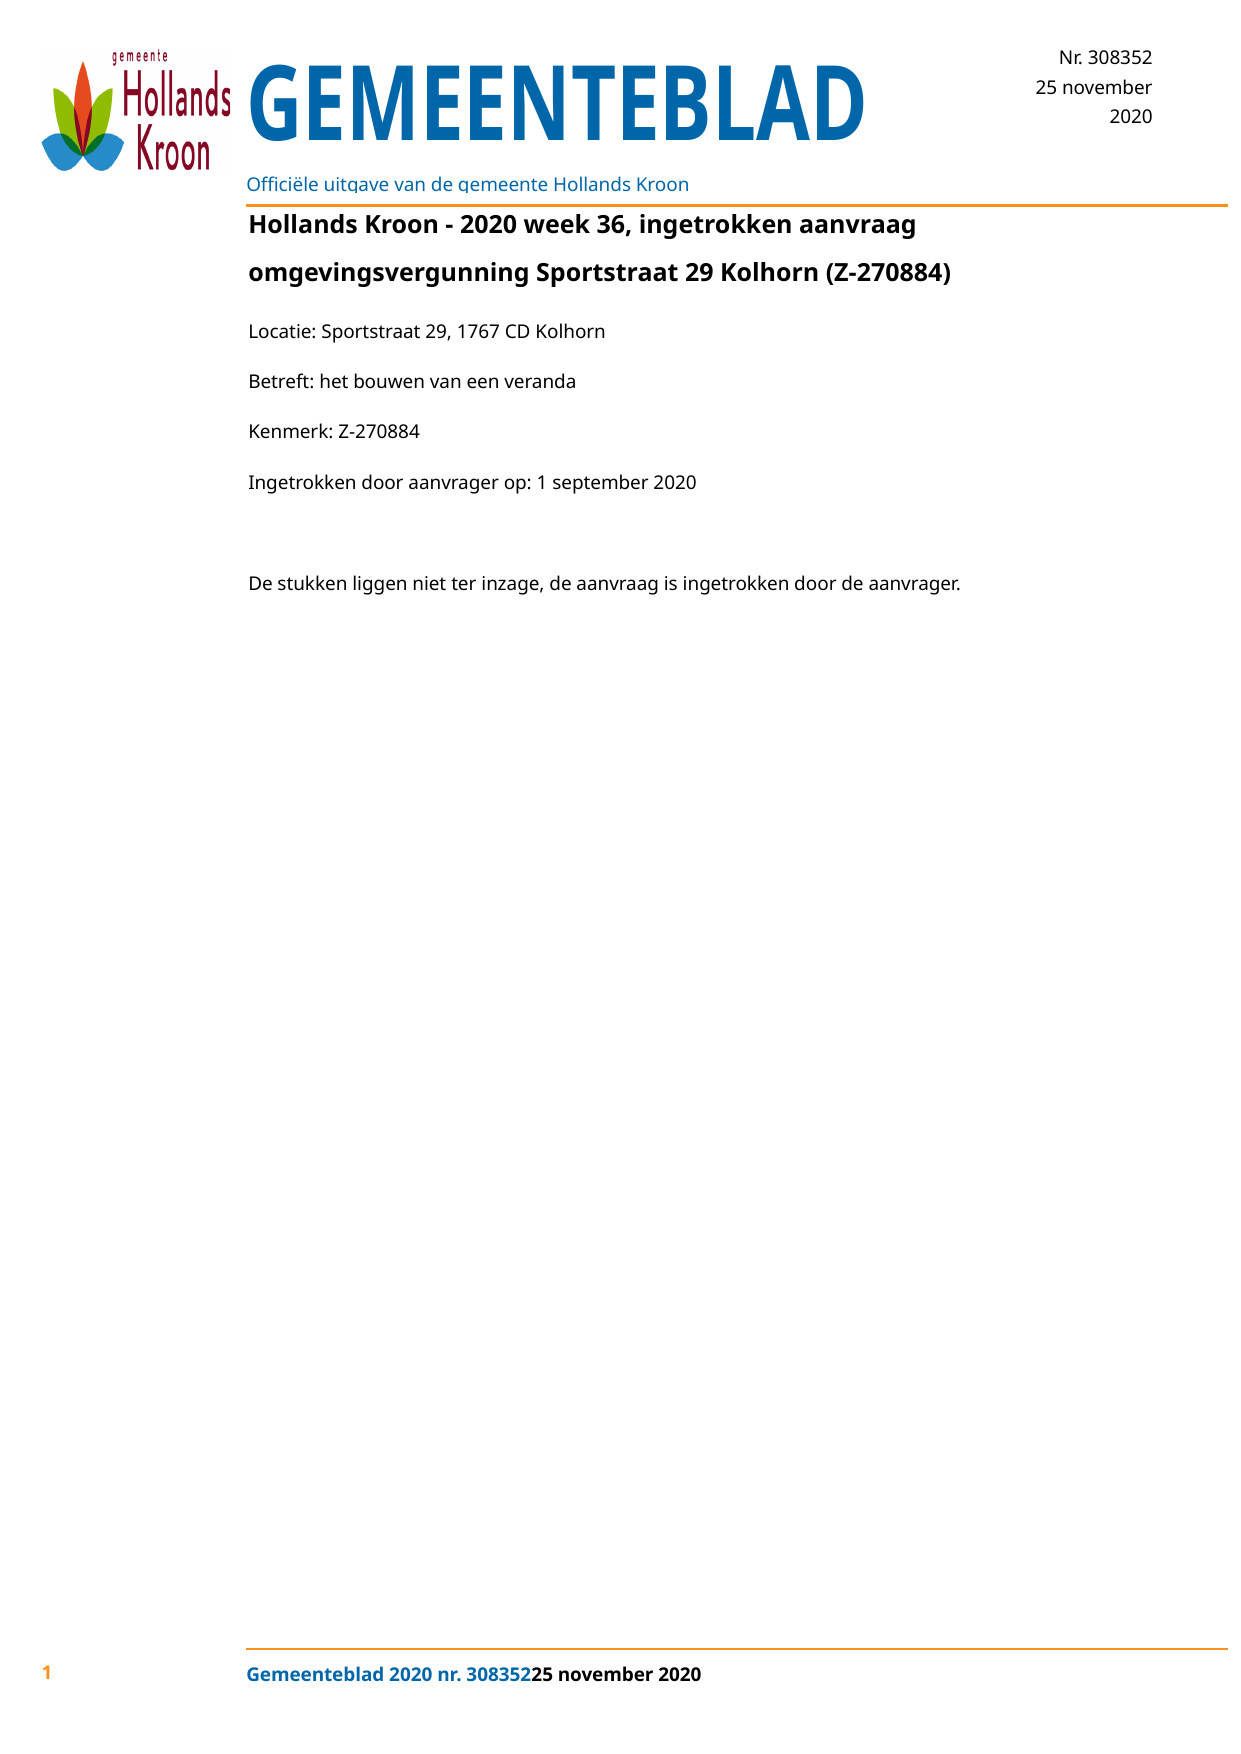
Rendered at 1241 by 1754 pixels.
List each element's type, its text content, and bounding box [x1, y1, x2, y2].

text Ingetrokken door aanvrager op: 1 september 2020 [248, 469, 1152, 495]
text Kenmerk: Z-270884 [248, 419, 1152, 444]
text Locatie: Sportstraat 29, 1767 CD Kolhorn [248, 318, 1152, 344]
text Hollands Kroon - 2020 week 36, ingetrokken aanvraag omgevingsvergunning Sportstraat 29 Kolhorn (Z-270884) [248, 207, 1152, 288]
picture [41, 47, 231, 172]
text Betreft: het bouwen van een veranda [248, 368, 1152, 394]
text De stukken liggen niet ter inzage, de aanvraag is ingetrokken door de aanvrager. [248, 570, 1152, 596]
